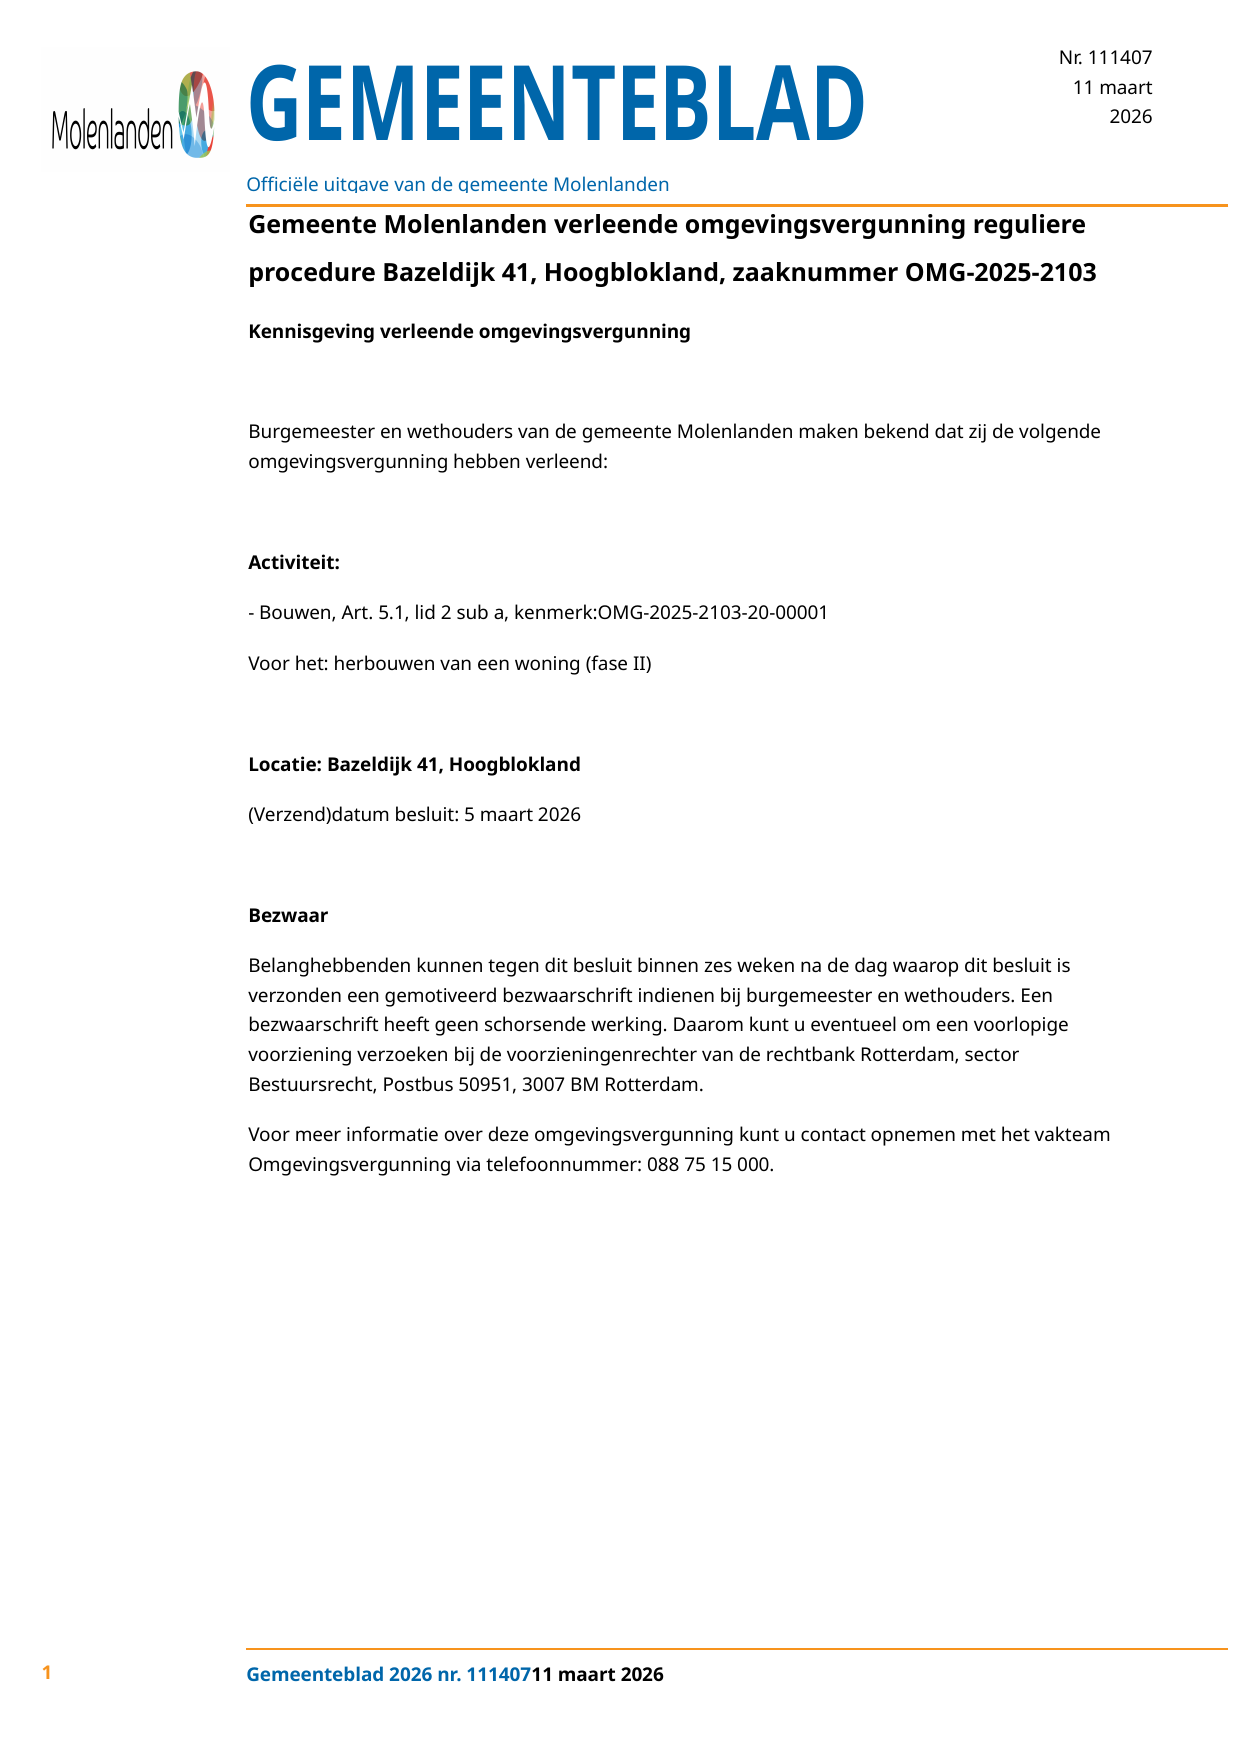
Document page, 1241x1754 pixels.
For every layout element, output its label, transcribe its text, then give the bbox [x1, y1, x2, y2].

text Voor meer informatie over deze omgevingsvergunning kunt u contact opnemen met het vakteam Omgevingsvergunning via telefoonnummer: 088 75 15 000. [248, 1121, 1152, 1177]
text Gemeente Molenlanden verleende omgevingsvergunning reguliere procedure Bazeldijk 41, Hoogblokland, zaaknummer OMG-2025-2103 [248, 207, 1152, 288]
text - Bouwen, Art. 5.1, lid 2 sub a, kenmerk:OMG-2025-2103-20-00001 [248, 599, 1152, 625]
text Kennisgeving verleende omgevingsvergunning [248, 318, 1152, 344]
picture [41, 47, 231, 172]
text (Verzend)datum besluit: 5 maart 2026 [248, 801, 1152, 827]
text Locatie: Bazeldijk 41, Hoogblokland [248, 751, 1152, 777]
text Bezwaar [248, 902, 1152, 928]
text Burgemeester en wethouders van de gemeente Molenlanden maken bekend dat zij de volgende omgevingsvergunning hebben verleend: [248, 419, 1152, 474]
text Activiteit: [248, 549, 1152, 575]
text Voor het: herbouwen van een woning (fase II) [248, 650, 1152, 676]
text Belanghebbenden kunnen tegen dit besluit binnen zes weken na de dag waarop dit besluit is verzonden een gemotiveerd bezwaarschrift indienen bij burgemeester en wethouders. Een bezwaarschrift heeft geen schorsende werking. Daarom kunt u eventueel om een voorlopige voorziening verzoeken bij de voorzieningenrechter van de rechtbank Rotterdam, sector Bestuursrecht, Postbus 50951, 3007 BM Rotterdam. [248, 952, 1152, 1097]
